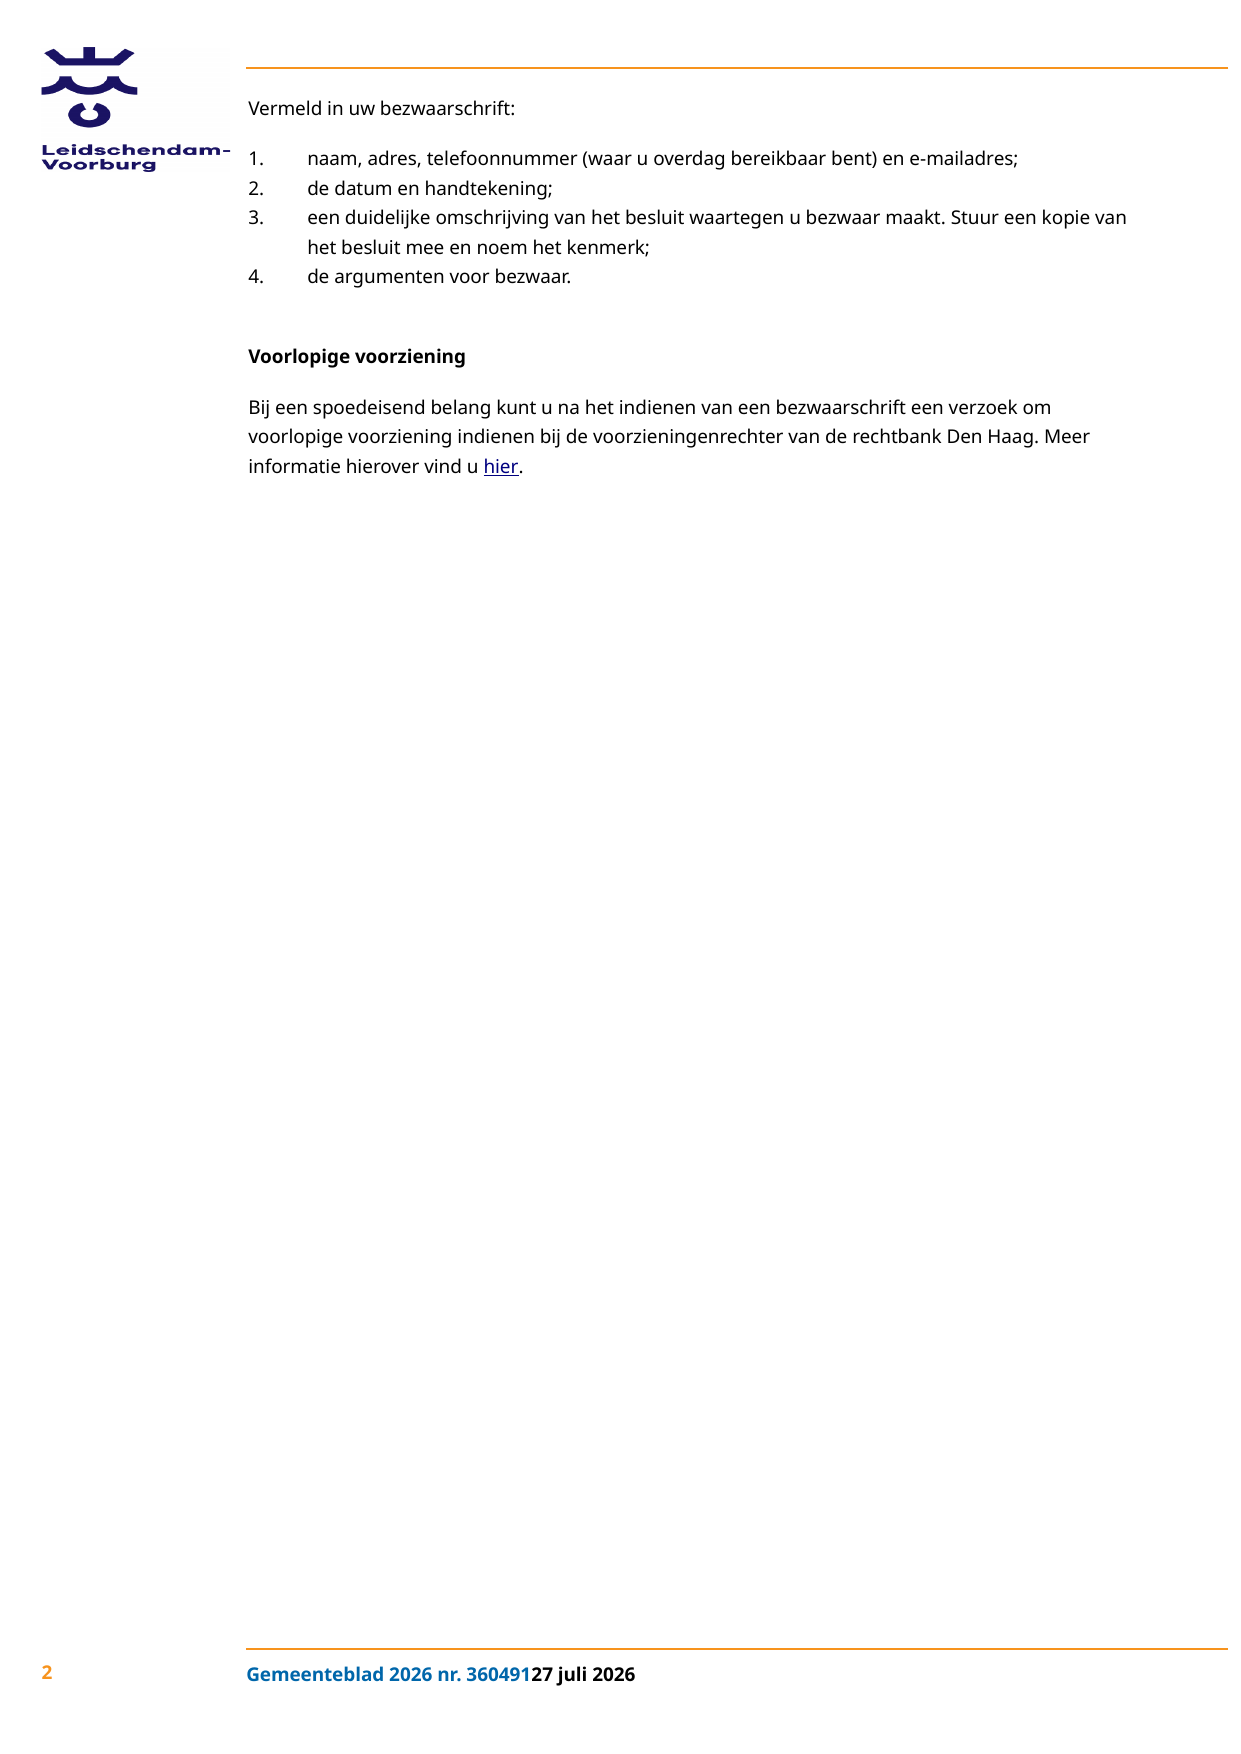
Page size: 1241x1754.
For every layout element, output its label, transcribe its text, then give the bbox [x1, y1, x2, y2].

picture [41, 47, 231, 172]
list naam, adres, telefoonnummer (waar u overdag bereikbaar bent) en e-mailadres; [248, 145, 1152, 171]
list de datum en handtekening; [248, 175, 1152, 201]
text Bij een spoedeisend belang kunt u na het indienen van een bezwaarschrift een verzoek om voorlopige voorziening indienen bij de voorzieningenrechter van de rechtbank Den Haag. Meer informatie hierover vind u hier. [248, 394, 1152, 479]
text Vermeld in uw bezwaarschrift: [248, 95, 1152, 121]
list een duidelijke omschrijving van het besluit waartegen u bezwaar maakt. Stuur een kopie van het besluit mee en noem het kenmerk; [248, 204, 1152, 260]
list de argumenten voor bezwaar. [248, 263, 1152, 289]
text Voorlopige voorziening [248, 343, 1152, 369]
